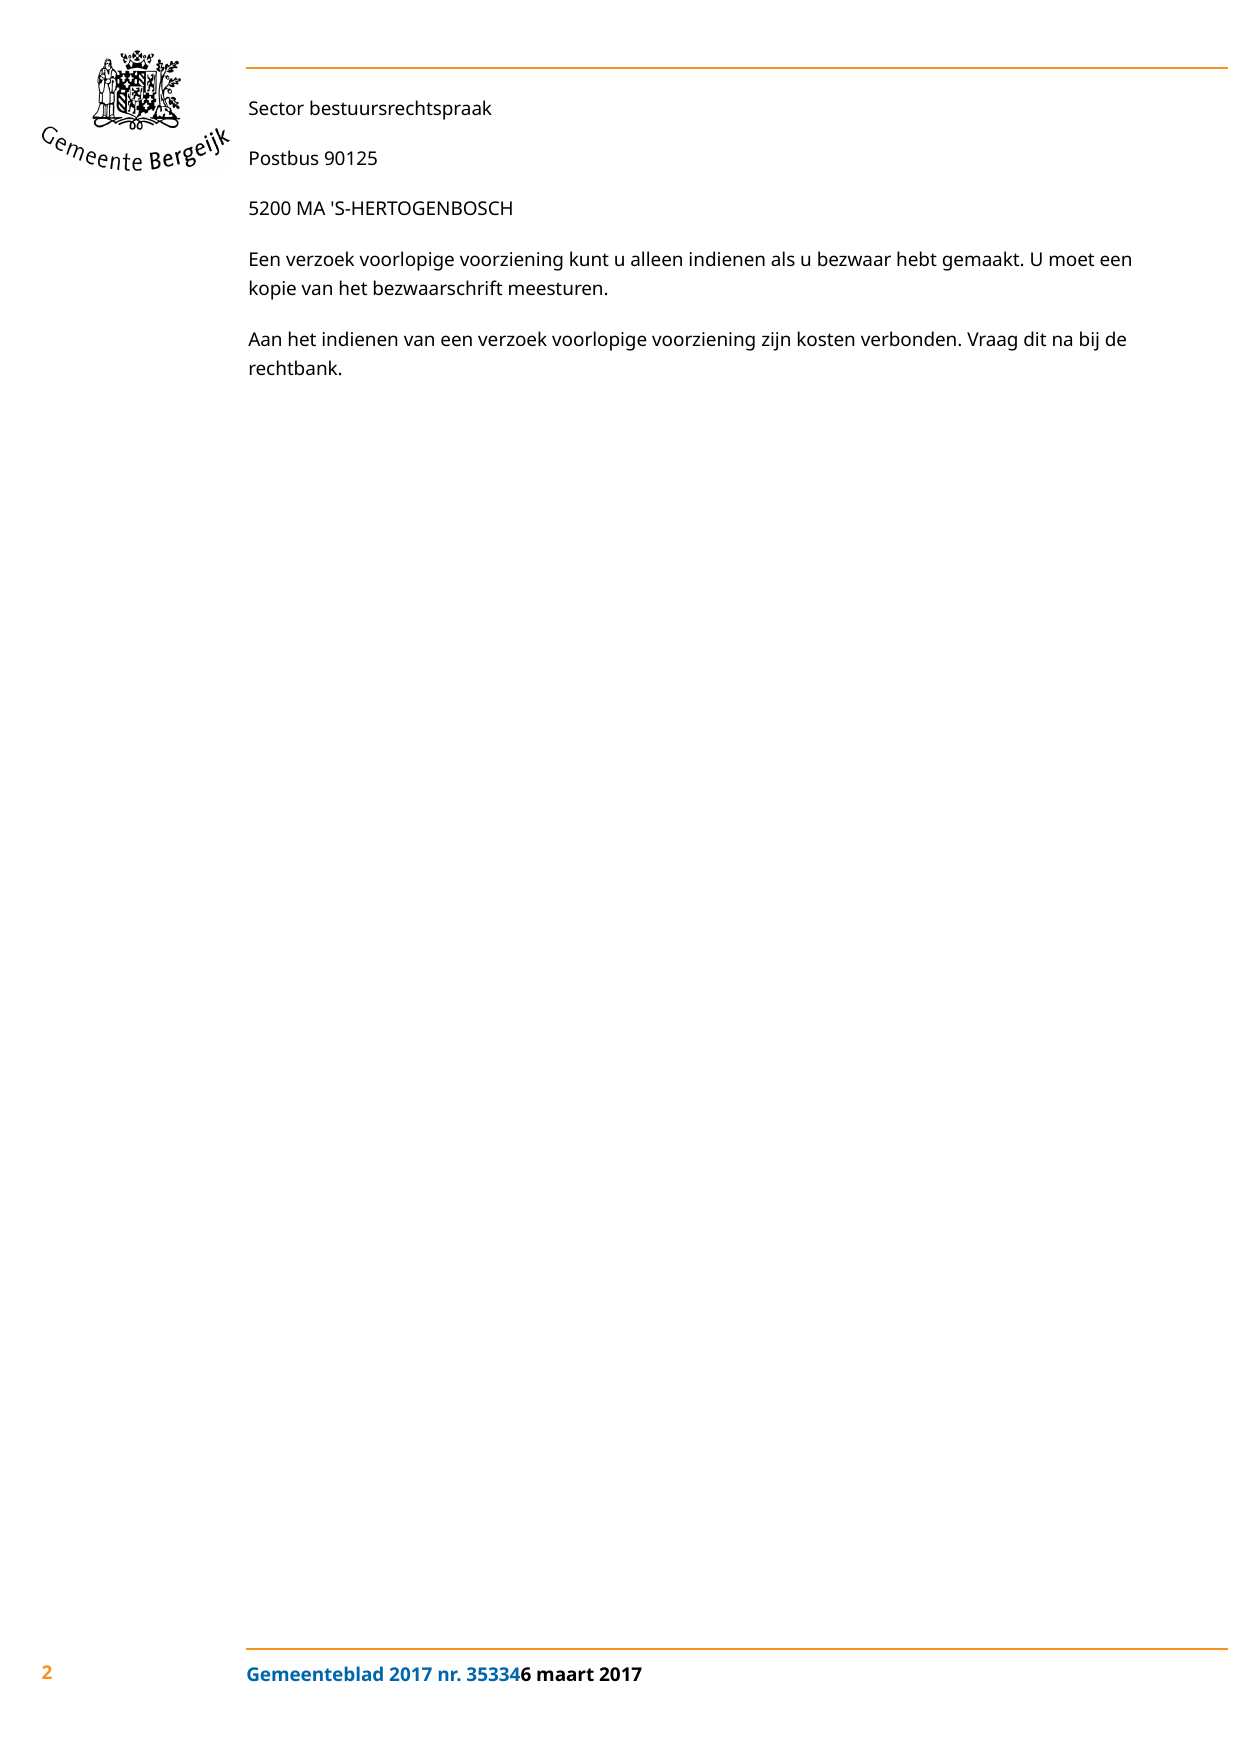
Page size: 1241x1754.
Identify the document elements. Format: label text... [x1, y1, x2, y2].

text Postbus 90125 [248, 145, 1152, 171]
text Aan het indienen van een verzoek voorlopige voorziening zijn kosten verbonden. Vraag dit na bij de rechtbank. [248, 326, 1152, 381]
picture [41, 47, 231, 172]
text 5200 MA 'S-HERTOGENBOSCH [248, 196, 1152, 221]
text Sector bestuursrechtspraak [248, 95, 1152, 121]
text Een verzoek voorlopige voorziening kunt u alleen indienen als u bezwaar hebt gemaakt. U moet een kopie van het bezwaarschrift meesturen. [248, 246, 1152, 301]
